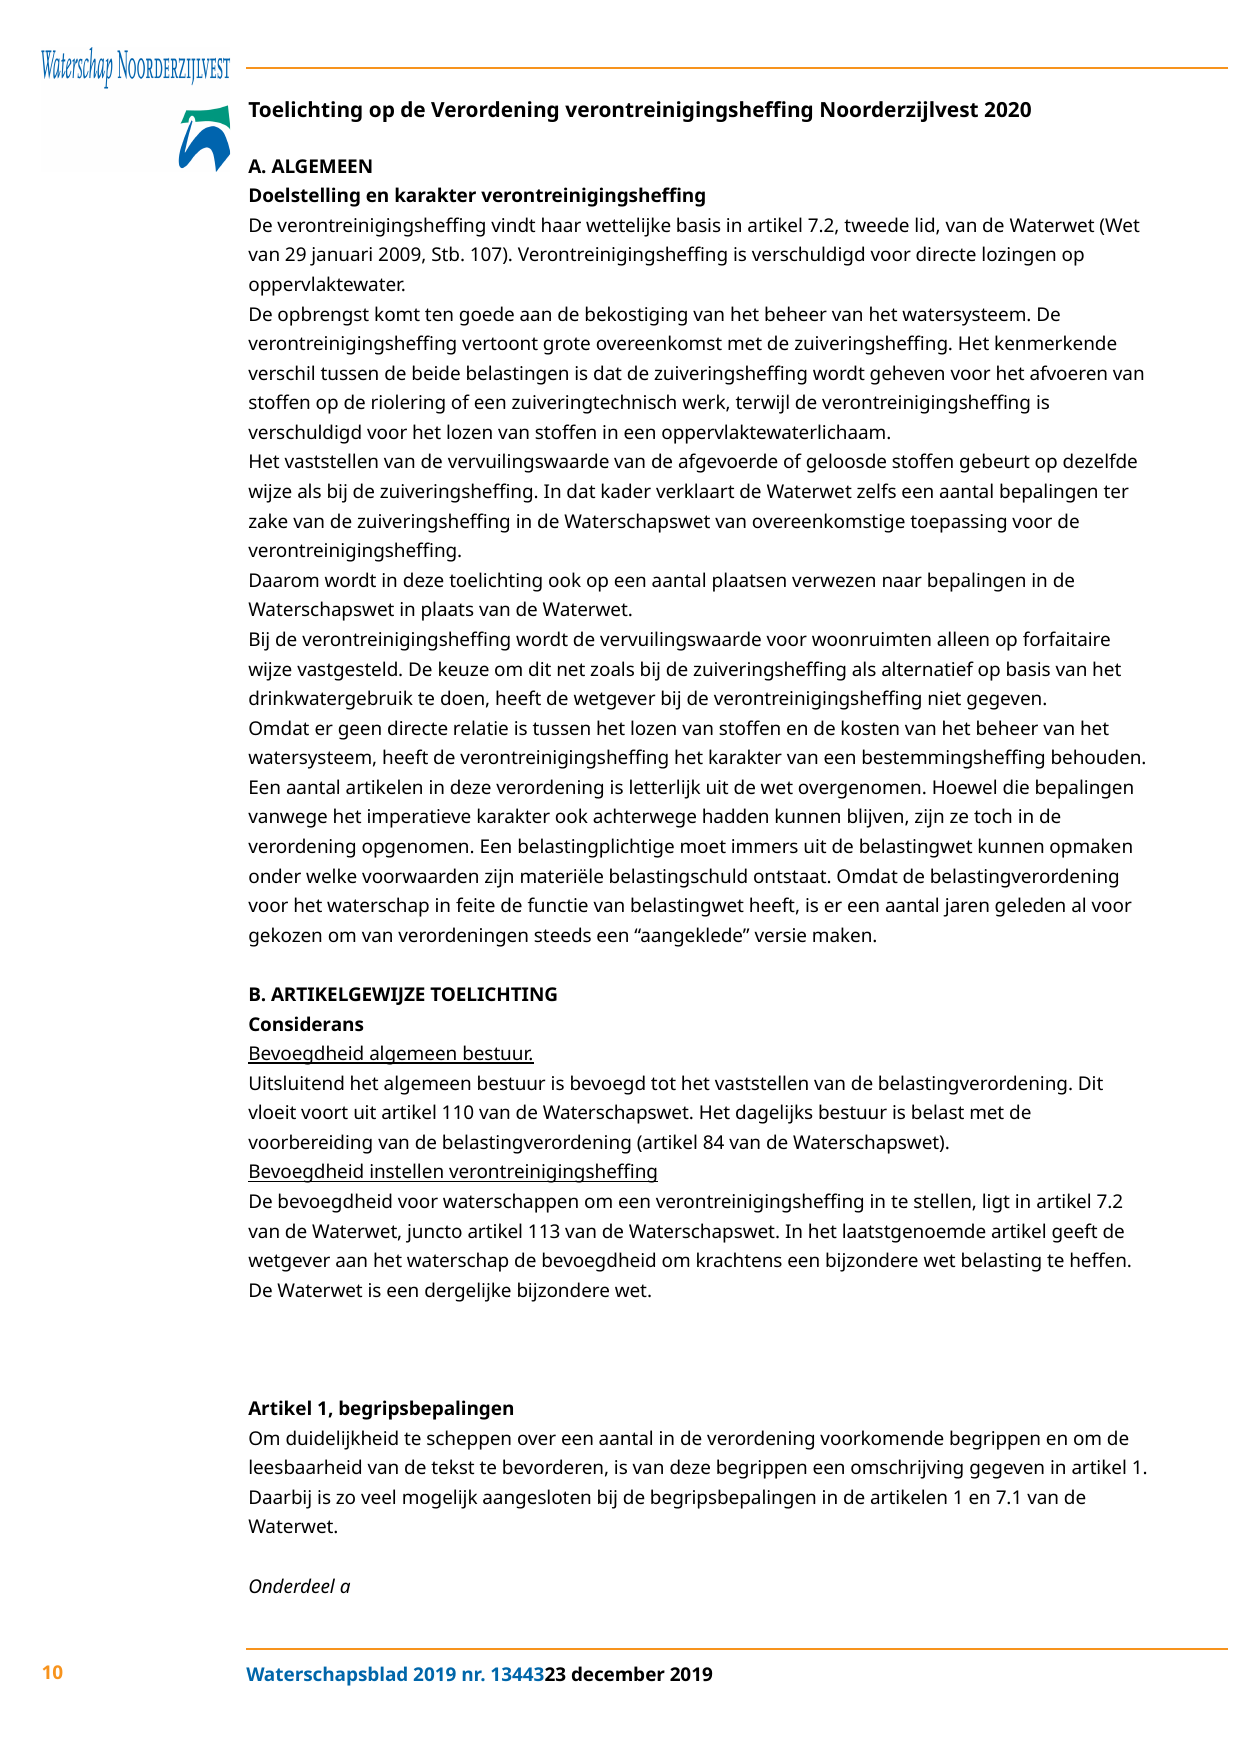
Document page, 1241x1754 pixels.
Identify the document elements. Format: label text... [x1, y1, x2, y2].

text Doelstelling en karakter verontreinigingsheffing [248, 182, 1152, 208]
text De bevoegdheid voor waterschappen om een verontreinigingsheffing in te stellen, ligt in artikel 7.2 van de Waterwet, juncto artikel 113 van de Waterschapswet. In het laatstgenoemde artikel geeft de wetgever aan het waterschap de bevoegdheid om krachtens een bijzondere wet belasting te heffen. De Waterwet is een dergelijke bijzondere wet. [248, 1188, 1152, 1303]
text Om duidelijkheid te scheppen over een aantal in de verordening voorkomende begrippen en om de leesbaarheid van de tekst te bevorderen, is van deze begrippen een omschrijving gegeven in artikel 1. Daarbij is zo veel mogelijk aangesloten bij de begripsbepalingen in de artikelen 1 en 7.1 van de Waterwet. [248, 1425, 1152, 1539]
text B. ARTIKELGEWIJZE TOELICHTING [248, 981, 1152, 1007]
text Toelichting op de Verordening verontreinigingsheffing Noorderzijlvest 2020 [248, 95, 1152, 123]
text Onderdeel a [248, 1573, 1152, 1599]
text Het vaststellen van de vervuilingswaarde van de afgevoerde of geloosde stoffen gebeurt op dezelfde wijze als bij de zuiveringsheffing. In dat kader verklaart de Waterwet zelfs een aantal bepalingen ter zake van de zuiveringsheffing in de Waterschapswet van overeenkomstige toepassing voor de verontreinigingsheffing. [248, 449, 1152, 563]
text Een aantal artikelen in deze verordening is letterlijk uit de wet overgenomen. Hoewel die bepalingen vanwege het imperatieve karakter ook achterwege hadden kunnen blijven, zijn ze toch in de verordening opgenomen. Een belastingplichtige moet immers uit de belastingwet kunnen opmaken onder welke voorwaarden zijn materiële belastingschuld ontstaat. Omdat de belastingverordening voor het waterschap in feite de functie van belastingwet heeft, is er een aantal jaren geleden al voor gekozen om van verordeningen steeds een “aangeklede” versie maken. [248, 774, 1152, 948]
text Bevoegdheid algemeen bestuur. [248, 1040, 1152, 1066]
text Omdat er geen directe relatie is tussen het lozen van stoffen en de kosten van het beheer van het watersysteem, heeft de verontreinigingsheffing het karakter van een bestemmingsheffing behouden. [248, 715, 1152, 770]
picture [41, 47, 231, 172]
text Artikel 1, begripsbepalingen [248, 1395, 1152, 1421]
text Considerans [248, 1011, 1152, 1037]
text Daarom wordt in deze toelichting ook op een aantal plaatsen verwezen naar bepalingen in de Waterschapswet in plaats van de Waterwet. [248, 567, 1152, 622]
text Bevoegdheid instellen verontreinigingsheffing [248, 1159, 1152, 1184]
text A. ALGEMEEN [248, 153, 1152, 179]
text Bij de verontreinigingsheffing wordt de vervuilingswaarde voor woonruimten alleen op forfaitaire wijze vastgesteld. De keuze om dit net zoals bij de zuiveringsheffing als alternatief op basis van het drinkwatergebruik te doen, heeft de wetgever bij de verontreinigingsheffing niet gegeven. [248, 626, 1152, 711]
text De opbrengst komt ten goede aan de bekostiging van het beheer van het watersysteem. De verontreinigingsheffing vertoont grote overeenkomst met de zuiveringsheffing. Het kenmerkende verschil tussen de beide belastingen is dat de zuiveringsheffing wordt geheven voor het afvoeren van stoffen op de riolering of een zuiveringtechnisch werk, terwijl de verontreinigingsheffing is verschuldigd voor het lozen van stoffen in een oppervlaktewaterlichaam. [248, 301, 1152, 445]
text Uitsluitend het algemeen bestuur is bevoegd tot het vaststellen van de belastingverordening. Dit vloeit voort uit artikel 110 van de Waterschapswet. Het dagelijks bestuur is belast met de voorbereiding van de belastingverordening (artikel 84 van de Waterschapswet). [248, 1070, 1152, 1155]
text De verontreinigingsheffing vindt haar wettelijke basis in artikel 7.2, tweede lid, van de Waterwet (Wet van 29 januari 2009, Stb. 107). Verontreinigingsheffing is verschuldigd voor directe lozingen op oppervlaktewater. [248, 212, 1152, 297]
